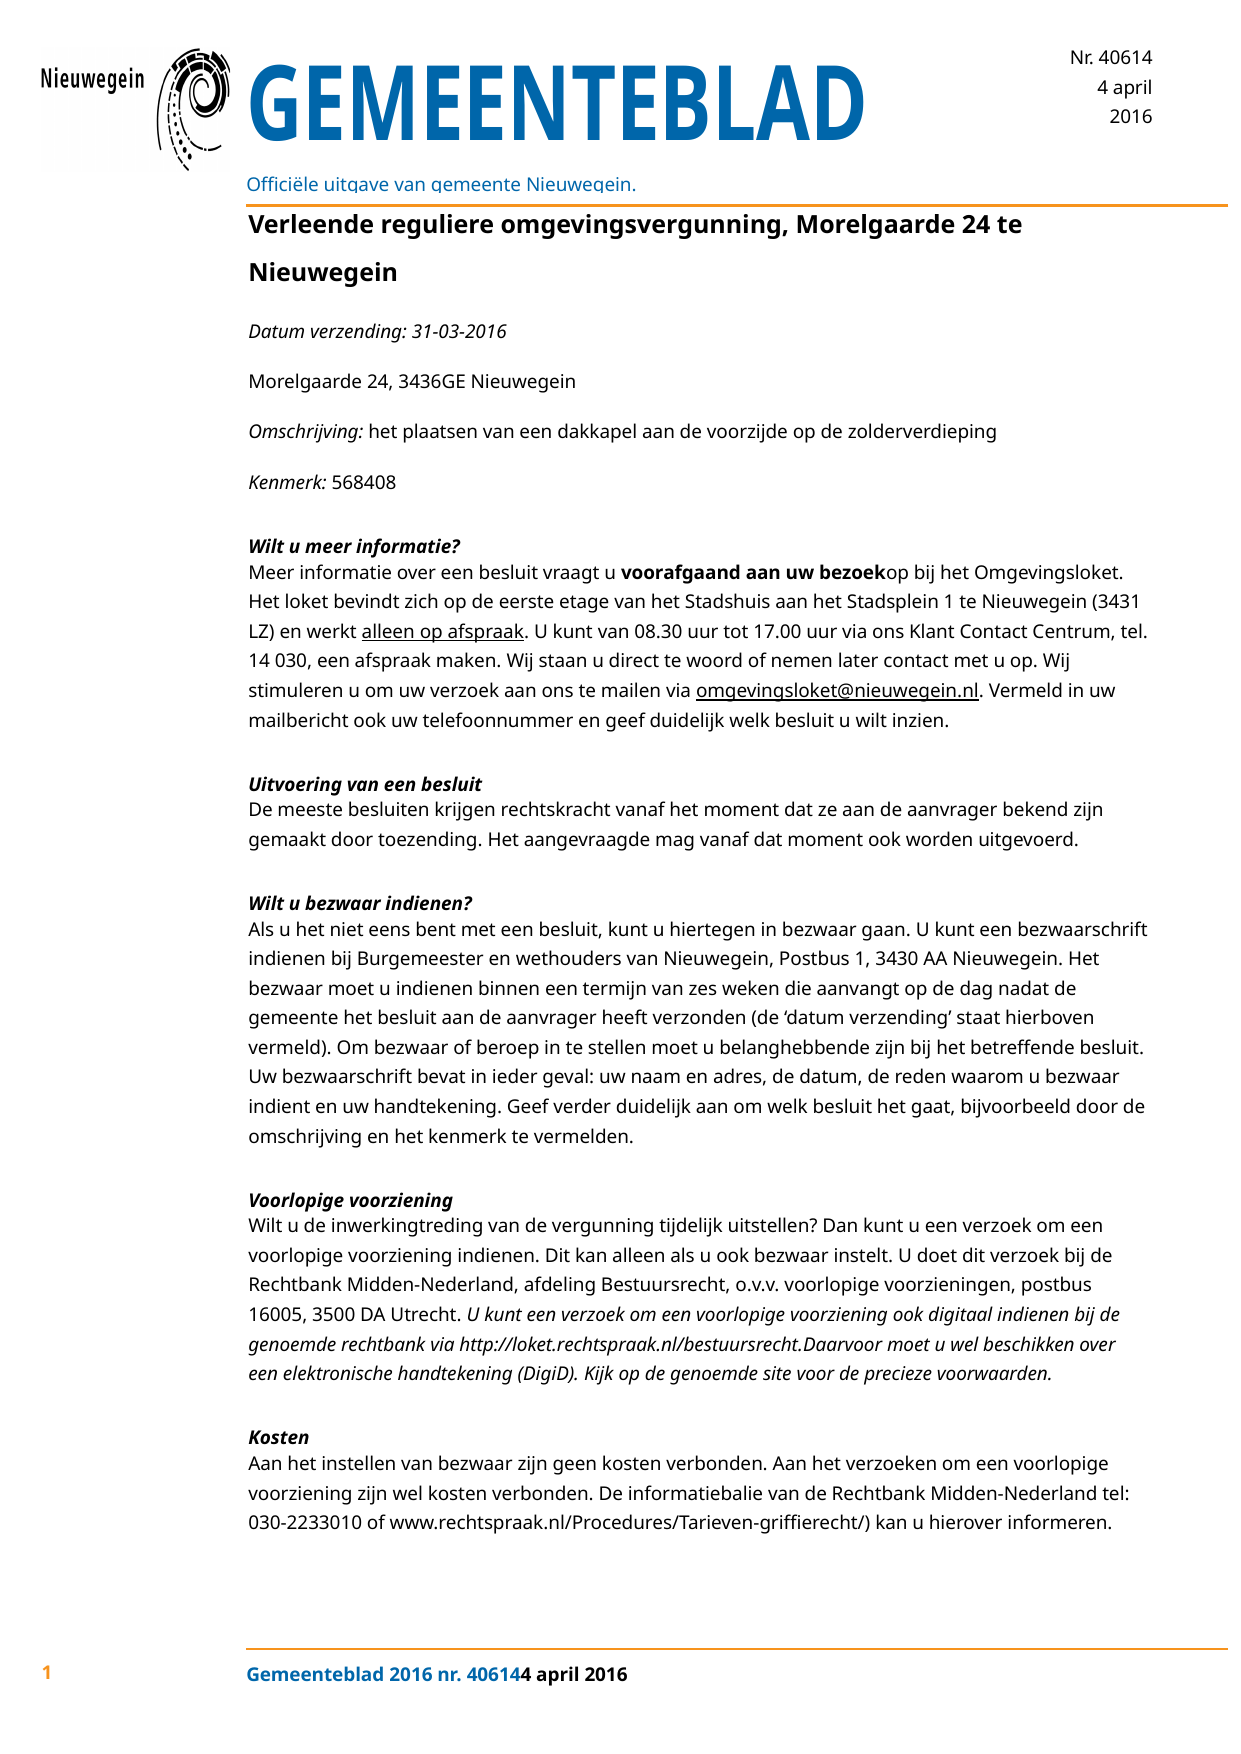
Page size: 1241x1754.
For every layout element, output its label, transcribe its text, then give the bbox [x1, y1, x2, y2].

text Aan het instellen van bezwaar zijn geen kosten verbonden. Aan het verzoeken om een voorlopige voorziening zijn wel kosten verbonden. De informatiebalie van de Rechtbank Midden-Nederland tel: 030-2233010 of www.rechtspraak.nl/Procedures/Tarieven-griffierecht/) kan u hierover informeren. [248, 1450, 1152, 1535]
text Kosten [248, 1424, 1152, 1450]
text Uitvoering van een besluit [248, 771, 1152, 796]
text Wilt u bezwaar indienen? [248, 890, 1152, 916]
picture [41, 47, 231, 172]
text De meeste besluiten krijgen rechtskracht vanaf het moment dat ze aan de aanvrager bekend zijn gemaakt door toezending. Het aangevraagde mag vanaf dat moment ook worden uitgevoerd. [248, 796, 1152, 852]
text Verleende reguliere omgevingsvergunning, Morelgaarde 24 te Nieuwegein [248, 207, 1152, 288]
text Wilt u de inwerkingtreding van de vergunning tijdelijk uitstellen? Dan kunt u een verzoek om een voorlopige voorziening indienen. Dit kan alleen als u ook bezwaar instelt. U doet dit verzoek bij de Rechtbank Midden-Nederland, afdeling Bestuursrecht, o.v.v. voorlopige voorzieningen, postbus 16005, 3500 DA Utrecht. U kunt een verzoek om een voorlopige voorziening ook digitaal indienen bij de genoemde rechtbank via http://loket.rechtspraak.nl/bestuursrecht.Daarvoor moet u wel beschikken over een elektronische handtekening (DigiD). Kijk op de genoemde site voor de precieze voorwaarden. [248, 1212, 1152, 1386]
text Meer informatie over een besluit vraagt u voorafgaand aan uw bezoekop bij het Omgevingsloket. Het loket bevindt zich op de eerste etage van het Stadshuis aan het Stadsplein 1 te Nieuwegein (3431 LZ) en werkt alleen op afspraak. U kunt van 08.30 uur tot 17.00 uur via ons Klant Contact Centrum, tel. 14 030, een afspraak maken. Wij staan u direct te woord of nemen later contact met u op. Wij stimuleren u om uw verzoek aan ons te mailen via omgevingsloket@nieuwegein.nl. Vermeld in uw mailbericht ook uw telefoonnummer en geef duidelijk welk besluit u wilt inzien. [248, 559, 1152, 732]
text Wilt u meer informatie? [248, 533, 1152, 559]
text Kenmerk: 568408 [248, 469, 1152, 495]
text Morelgaarde 24, 3436GE Nieuwegein [248, 368, 1152, 394]
text Als u het niet eens bent met een besluit, kunt u hiertegen in bezwaar gaan. U kunt een bezwaarschrift indienen bij Burgemeester en wethouders van Nieuwegein, Postbus 1, 3430 AA Nieuwegein. Het bezwaar moet u indienen binnen een termijn van zes weken die aanvangt op de dag nadat de gemeente het besluit aan de aanvrager heeft verzonden (de ‘datum verzending’ staat hierboven vermeld). Om bezwaar of beroep in te stellen moet u belanghebbende zijn bij het betreffende besluit. Uw bezwaarschrift bevat in ieder geval: uw naam en adres, de datum, de reden waarom u bezwaar indient en uw handtekening. Geef verder duidelijk aan om welk besluit het gaat, bijvoorbeeld door de omschrijving en het kenmerk te vermelden. [248, 916, 1152, 1148]
text Datum verzending: 31-03-2016 [248, 318, 1152, 344]
text Voorlopige voorziening [248, 1187, 1152, 1212]
text Omschrijving: het plaatsen van een dakkapel aan de voorzijde op de zolderverdieping [248, 419, 1152, 444]
